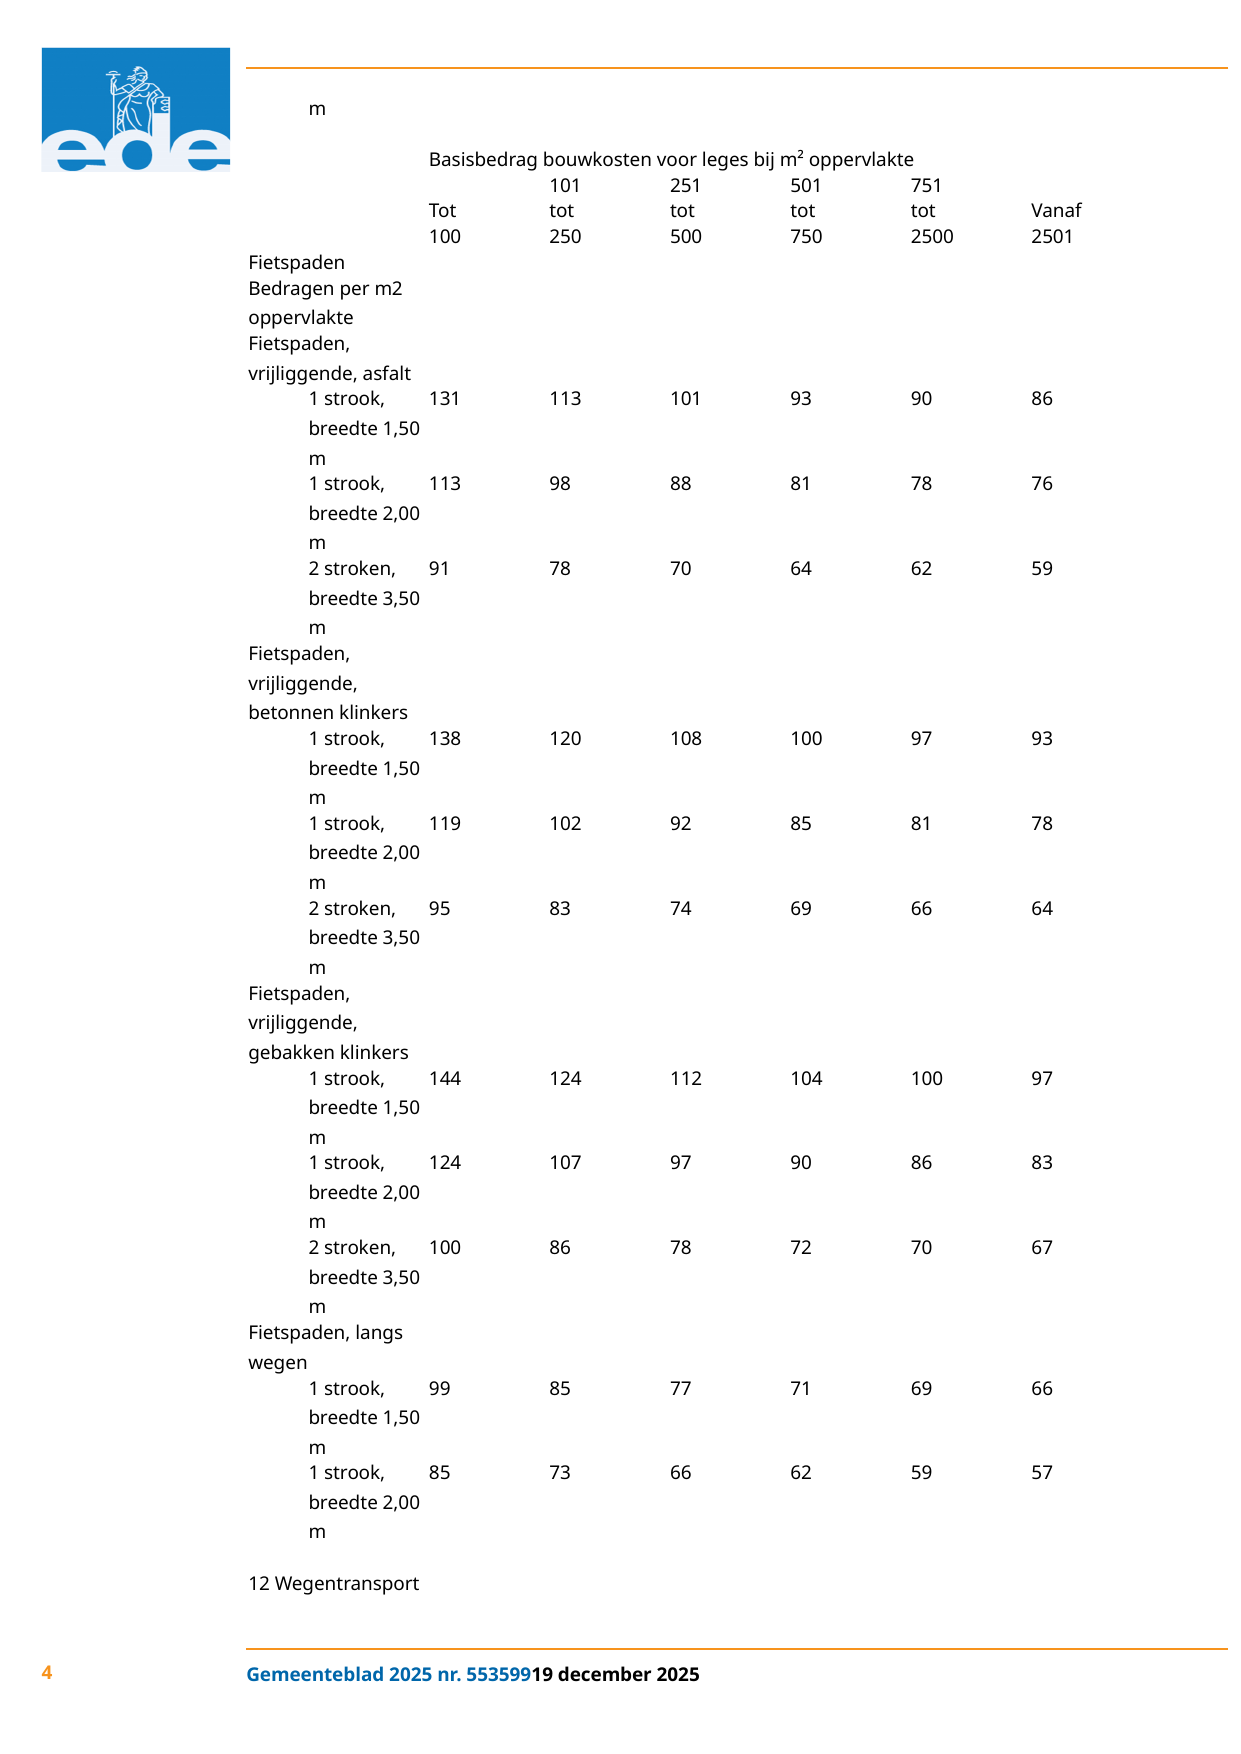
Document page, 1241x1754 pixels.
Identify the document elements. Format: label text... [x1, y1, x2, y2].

table_cell 2 stroken, breedte 3,50 m [308, 895, 429, 980]
table_cell [308, 198, 429, 223]
table_cell 73 [549, 1460, 670, 1544]
table_cell tot [911, 198, 1031, 223]
table_cell [248, 172, 308, 198]
table_cell [248, 1065, 308, 1149]
table_cell 2 stroken, breedte 3,50 m [308, 1235, 429, 1319]
table_cell [1031, 330, 1152, 386]
table_cell m [308, 95, 429, 121]
table_cell Fietspaden, vrijliggende, asfalt [248, 330, 429, 386]
table_cell 64 [1031, 895, 1152, 980]
table_cell Fietspaden [248, 249, 429, 275]
table_cell [1031, 1319, 1152, 1375]
table_cell 100 [911, 1065, 1031, 1149]
table_cell 98 [549, 470, 670, 555]
table_cell 97 [1031, 1065, 1152, 1149]
table_cell 78 [1031, 810, 1152, 895]
table_cell [790, 640, 911, 725]
table_cell 66 [1031, 1375, 1152, 1459]
table_cell 101 [549, 172, 670, 198]
table_cell [790, 95, 911, 121]
table_cell [308, 146, 429, 172]
table_cell 1 strook, breedte 1,50 m [308, 1065, 429, 1149]
table_cell [1031, 640, 1152, 725]
table_cell 1 strook, breedte 2,00 m [308, 810, 429, 895]
table_cell 124 [429, 1150, 549, 1234]
table_cell 69 [911, 1375, 1031, 1459]
table_cell [549, 121, 670, 146]
table_cell tot [549, 198, 670, 223]
table_cell [549, 1319, 670, 1375]
table_cell [248, 198, 308, 223]
table_cell 1 strook, breedte 1,50 m [308, 1375, 429, 1459]
table_cell 93 [790, 386, 911, 470]
table_cell 77 [670, 1375, 790, 1459]
table_cell 92 [670, 810, 790, 895]
table_cell 78 [911, 470, 1031, 555]
table_cell 1 strook, breedte 2,00 m [308, 470, 429, 555]
table_cell [248, 810, 308, 895]
table_cell [248, 1375, 308, 1459]
table_cell 107 [549, 1150, 670, 1234]
table_cell [429, 980, 549, 1065]
table_cell [670, 121, 790, 146]
table_cell [429, 1570, 549, 1596]
table_cell tot [790, 198, 911, 223]
table_cell [549, 980, 670, 1065]
picture [41, 47, 231, 172]
table_cell [670, 640, 790, 725]
table_cell [911, 1319, 1031, 1375]
table_cell 59 [1031, 555, 1152, 640]
table_cell 86 [1031, 386, 1152, 470]
table_cell 104 [790, 1065, 911, 1149]
table_cell 120 [549, 725, 670, 810]
table_cell 85 [429, 1460, 549, 1544]
table_cell [1031, 121, 1152, 146]
table_cell 501 [790, 172, 911, 198]
table_cell 12 Wegentransport [248, 1570, 429, 1596]
table_cell 62 [911, 555, 1031, 640]
table_cell 1 strook, breedte 2,00 m [308, 1460, 429, 1544]
table_cell 90 [911, 386, 1031, 470]
table_cell [790, 1570, 911, 1596]
table_cell 131 [429, 386, 549, 470]
table_cell 97 [911, 725, 1031, 810]
table_cell 1 strook, breedte 1,50 m [308, 725, 429, 810]
table_cell 100 [790, 725, 911, 810]
table_cell [911, 1545, 1031, 1570]
table_cell [790, 249, 911, 275]
table_cell 119 [429, 810, 549, 895]
table_cell 112 [670, 1065, 790, 1149]
table_cell [911, 980, 1031, 1065]
table_cell 74 [670, 895, 790, 980]
table_cell [429, 330, 549, 386]
table_cell 76 [1031, 470, 1152, 555]
table_cell [911, 640, 1031, 725]
table_cell 102 [549, 810, 670, 895]
table_cell [670, 95, 790, 121]
table_cell 100 [429, 224, 549, 249]
table_cell [1031, 980, 1152, 1065]
table_cell 2 stroken, breedte 3,50 m [308, 555, 429, 640]
table_cell [670, 1545, 790, 1570]
table_cell 500 [670, 224, 790, 249]
table_cell 66 [911, 895, 1031, 980]
table_cell 1 strook, breedte 1,50 m [308, 386, 429, 470]
table_cell [911, 1570, 1031, 1596]
table_cell [1031, 172, 1152, 198]
table_cell 88 [670, 470, 790, 555]
table_cell 138 [429, 725, 549, 810]
table_cell [549, 275, 670, 330]
table_cell 90 [790, 1150, 911, 1234]
table_cell 81 [790, 470, 911, 555]
table_cell [911, 95, 1031, 121]
table_cell 67 [1031, 1235, 1152, 1319]
table_cell Tot [429, 198, 549, 223]
table_cell 81 [911, 810, 1031, 895]
table_cell 99 [429, 1375, 549, 1459]
table_cell 251 [670, 172, 790, 198]
table_cell [429, 640, 549, 725]
table_cell [549, 640, 670, 725]
table_cell [790, 330, 911, 386]
table_cell [670, 249, 790, 275]
table_cell [248, 895, 308, 980]
table_cell 113 [429, 470, 549, 555]
table_cell Bedragen per m2 oppervlakte [248, 275, 429, 330]
table_cell 250 [549, 224, 670, 249]
table_cell [248, 146, 308, 172]
table_cell [248, 1235, 308, 1319]
table_cell [248, 470, 308, 555]
table_cell [429, 1545, 549, 1570]
table_cell [248, 1460, 308, 1544]
table_cell [308, 1545, 429, 1570]
table_cell 83 [549, 895, 670, 980]
table_cell [248, 224, 308, 249]
table_cell [790, 275, 911, 330]
table_cell [429, 249, 549, 275]
table_cell 86 [911, 1150, 1031, 1234]
table_cell [911, 121, 1031, 146]
table_cell 2500 [911, 224, 1031, 249]
table_cell 108 [670, 725, 790, 810]
table_cell [308, 224, 429, 249]
table_cell 751 [911, 172, 1031, 198]
table_cell 69 [790, 895, 911, 980]
table_cell 91 [429, 555, 549, 640]
table_cell [911, 275, 1031, 330]
table_cell 100 [429, 1235, 549, 1319]
table_cell [670, 980, 790, 1065]
table_cell 101 [670, 386, 790, 470]
table_cell [1031, 275, 1152, 330]
table_cell [911, 249, 1031, 275]
table_cell 70 [911, 1235, 1031, 1319]
table_cell [670, 275, 790, 330]
table_cell 95 [429, 895, 549, 980]
table_cell [549, 330, 670, 386]
table_cell 78 [549, 555, 670, 640]
table_cell [911, 330, 1031, 386]
table_cell 66 [670, 1460, 790, 1544]
table_cell [1031, 95, 1152, 121]
table_cell [429, 95, 549, 121]
table_cell 57 [1031, 1460, 1152, 1544]
table_cell [670, 1570, 790, 1596]
table_cell [549, 249, 670, 275]
table_cell 85 [790, 810, 911, 895]
table_cell [248, 95, 308, 121]
table_cell [248, 386, 308, 470]
table_cell Fietspaden, vrijliggende, gebakken klinkers [248, 980, 429, 1065]
table_cell [1031, 249, 1152, 275]
table_cell [248, 555, 308, 640]
table_cell [549, 1545, 670, 1570]
table_cell [1031, 1570, 1152, 1596]
table_cell 750 [790, 224, 911, 249]
table_cell [790, 121, 911, 146]
table_cell 72 [790, 1235, 911, 1319]
table_cell 2501 [1031, 224, 1152, 249]
table_cell 97 [670, 1150, 790, 1234]
table_cell 62 [790, 1460, 911, 1544]
table_cell [670, 330, 790, 386]
table_cell [248, 121, 308, 146]
table_cell [549, 95, 670, 121]
table_cell 124 [549, 1065, 670, 1149]
table_cell 71 [790, 1375, 911, 1459]
table_cell [670, 1319, 790, 1375]
table_cell 83 [1031, 1150, 1152, 1234]
table_cell 85 [549, 1375, 670, 1459]
table_cell 59 [911, 1460, 1031, 1544]
table_cell 144 [429, 1065, 549, 1149]
table_cell 64 [790, 555, 911, 640]
table_cell 93 [1031, 725, 1152, 810]
table_cell [248, 1545, 308, 1570]
table_cell tot [670, 198, 790, 223]
table_cell [429, 121, 549, 146]
table_cell 70 [670, 555, 790, 640]
table_cell [429, 275, 549, 330]
table_cell [1031, 146, 1152, 172]
table_cell Fietspaden, vrijliggende, betonnen klinkers [248, 640, 429, 725]
table_cell [308, 121, 429, 146]
table_cell 1 strook, breedte 2,00 m [308, 1150, 429, 1234]
table_cell Fietspaden, langs wegen [248, 1319, 429, 1375]
table_cell [790, 980, 911, 1065]
table_cell [790, 1545, 911, 1570]
table_cell [429, 172, 549, 198]
table_cell [1031, 1545, 1152, 1570]
table_cell 113 [549, 386, 670, 470]
table_cell Vanaf [1031, 198, 1152, 223]
table_cell [248, 1150, 308, 1234]
table_cell [549, 1570, 670, 1596]
table_cell Basisbedrag bouwkosten voor leges bij m² oppervlakte [429, 146, 1031, 172]
table_cell 78 [670, 1235, 790, 1319]
table_cell [790, 1319, 911, 1375]
table_cell 86 [549, 1235, 670, 1319]
table_cell [248, 725, 308, 810]
table_cell [308, 172, 429, 198]
table_cell [429, 1319, 549, 1375]
